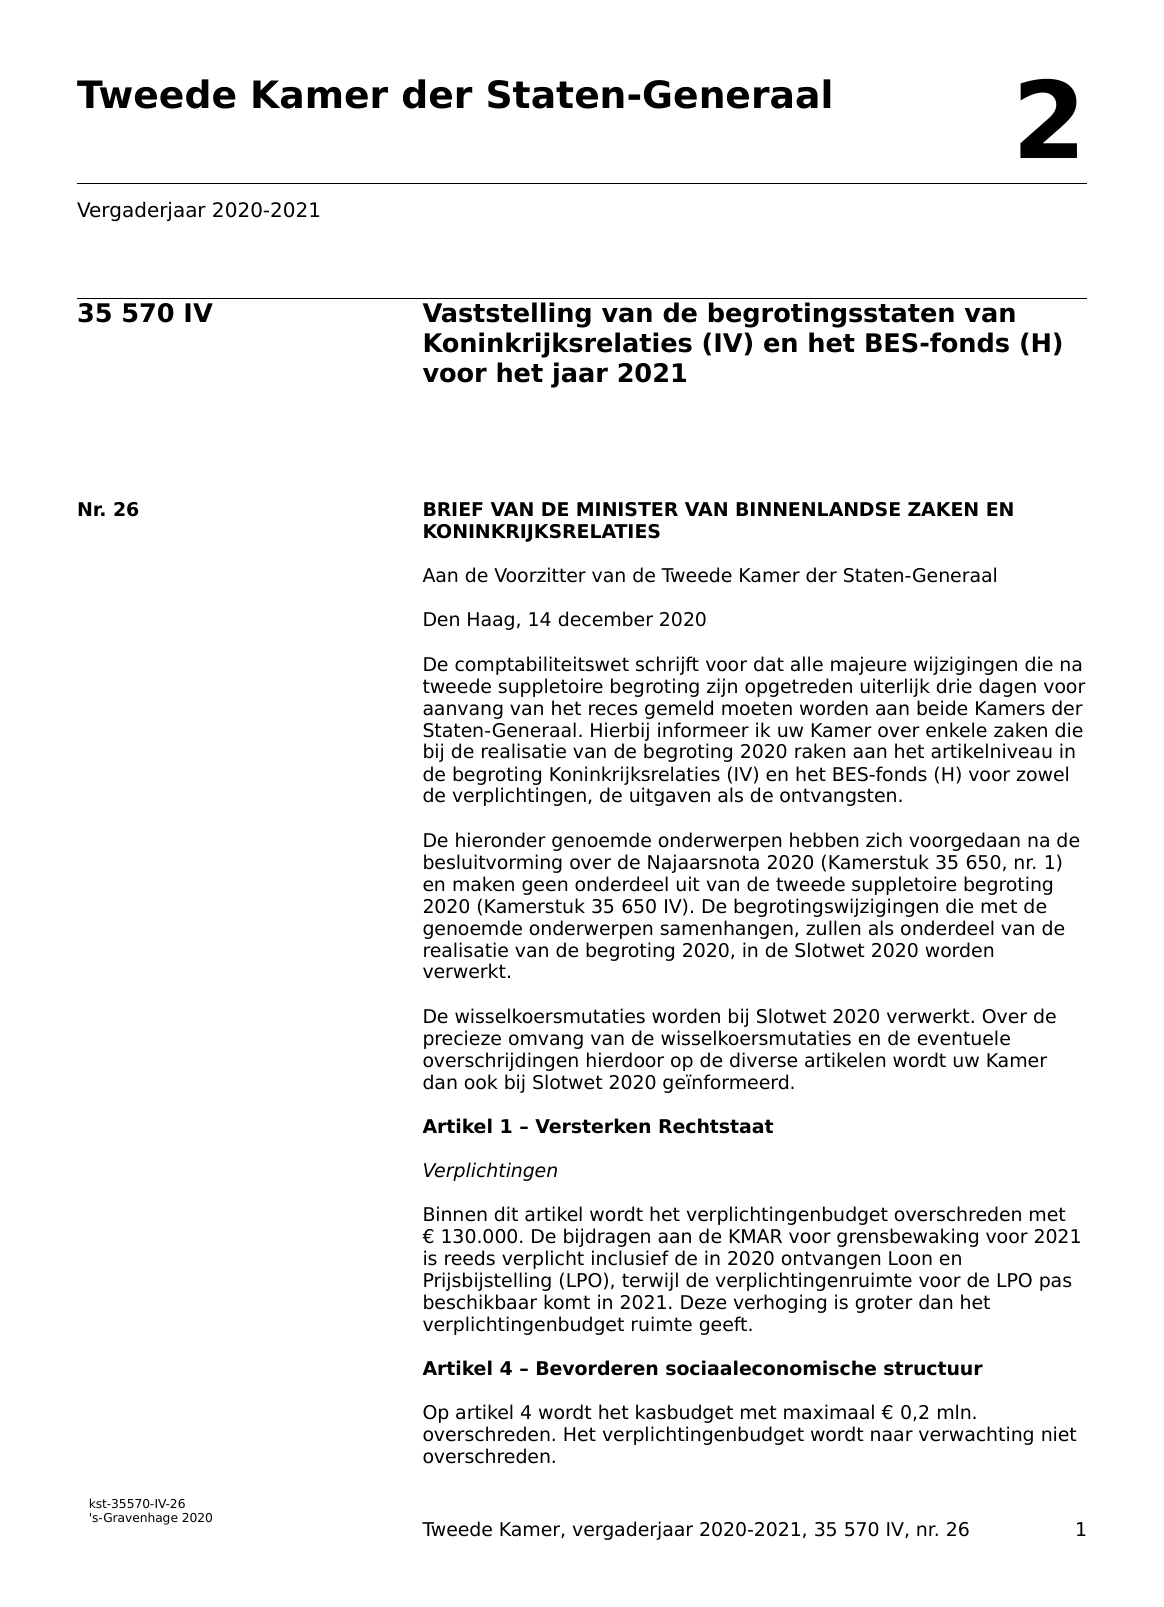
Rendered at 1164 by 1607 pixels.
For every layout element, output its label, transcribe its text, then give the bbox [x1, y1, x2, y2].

table_header Tweede Kamer der Staten-Generaal [77, 59, 886, 183]
text Binnen dit artikel wordt het verplichtingenbudget overschreden met € 130.000. De bijdragen aan de KMAR voor grensbewaking voor 2021 is reeds verplicht inclusief de in 2020 ontvangen Loon en Prijsbijstelling (LPO), terwijl de verplichtingenruimte voor de LPO pas beschikbaar komt in 2021. Deze verhoging is groter dan het verplichtingenbudget ruimte geeft. [422, 1204, 1087, 1336]
subtitle Artikel 4 – Bevorderen sociaaleconomische structuur [422, 1358, 1087, 1380]
text Aan de Voorzitter van de Tweede Kamer der Staten-Generaal [422, 565, 1087, 587]
text De comptabiliteitswet schrijft voor dat alle majeure wijzigingen die na tweede suppletoire begroting zijn opgetreden uiterlijk drie dagen voor aanvang van het reces gemeld moeten worden aan beide Kamers der Staten-Generaal. Hierbij informeer ik uw Kamer over enkele zaken die bij de realisatie van de begroting 2020 raken aan het artikelniveau in de begroting Koninkrijksrelaties (IV) en het BES-fonds (H) voor zowel de verplichtingen, de uitgaven als de ontvangsten. [422, 653, 1087, 807]
subtitle 35 570 IV Vaststelling van de begrotingsstaten van Koninkrijksrelaties (IV) en het BES-fonds (H) voor het jaar 2021 [77, 299, 1087, 388]
subtitle Nr. 26 BRIEF VAN DE MINISTER VAN BINNENLANDSE ZAKEN EN KONINKRIJKSRELATIES [77, 499, 1087, 543]
table_header 2 [886, 59, 1087, 183]
text De wisselkoersmutaties worden bij Slotwet 2020 verwerkt. Over de precieze omvang van de wisselkoersmutaties en de eventuele overschrijdingen hierdoor op de diverse artikelen wordt uw Kamer dan ook bij Slotwet 2020 geïnformeerd. [422, 1006, 1087, 1093]
text Den Haag, 14 december 2020 [422, 609, 1087, 631]
text 's-Gravenhage 2020 [88, 1511, 323, 1525]
text De hieronder genoemde onderwerpen hebben zich voorgedaan na de besluitvorming over de Najaarsnota 2020 (Kamerstuk 35 650, nr. 1) en maken geen onderdeel uit van de tweede suppletoire begroting 2020 (Kamerstuk 35 650 IV). De begrotingswijzigingen die met de genoemde onderwerpen samenhangen, zullen als onderdeel van de realisatie van de begroting 2020, in de Slotwet 2020 worden verwerkt. [422, 829, 1087, 983]
subtitle Artikel 1 – Versterken Rechtstaat [422, 1116, 1087, 1138]
table_cell Vergaderjaar 2020-2021 [77, 184, 1087, 298]
subtitle Verplichtingen [422, 1160, 1087, 1182]
text Op artikel 4 wordt het kasbudget met maximaal € 0,2 mln. overschreden. Het verplichtingenbudget wordt naar verwachting niet overschreden. [422, 1402, 1087, 1468]
text kst-35570-IV-26 [88, 1497, 323, 1511]
